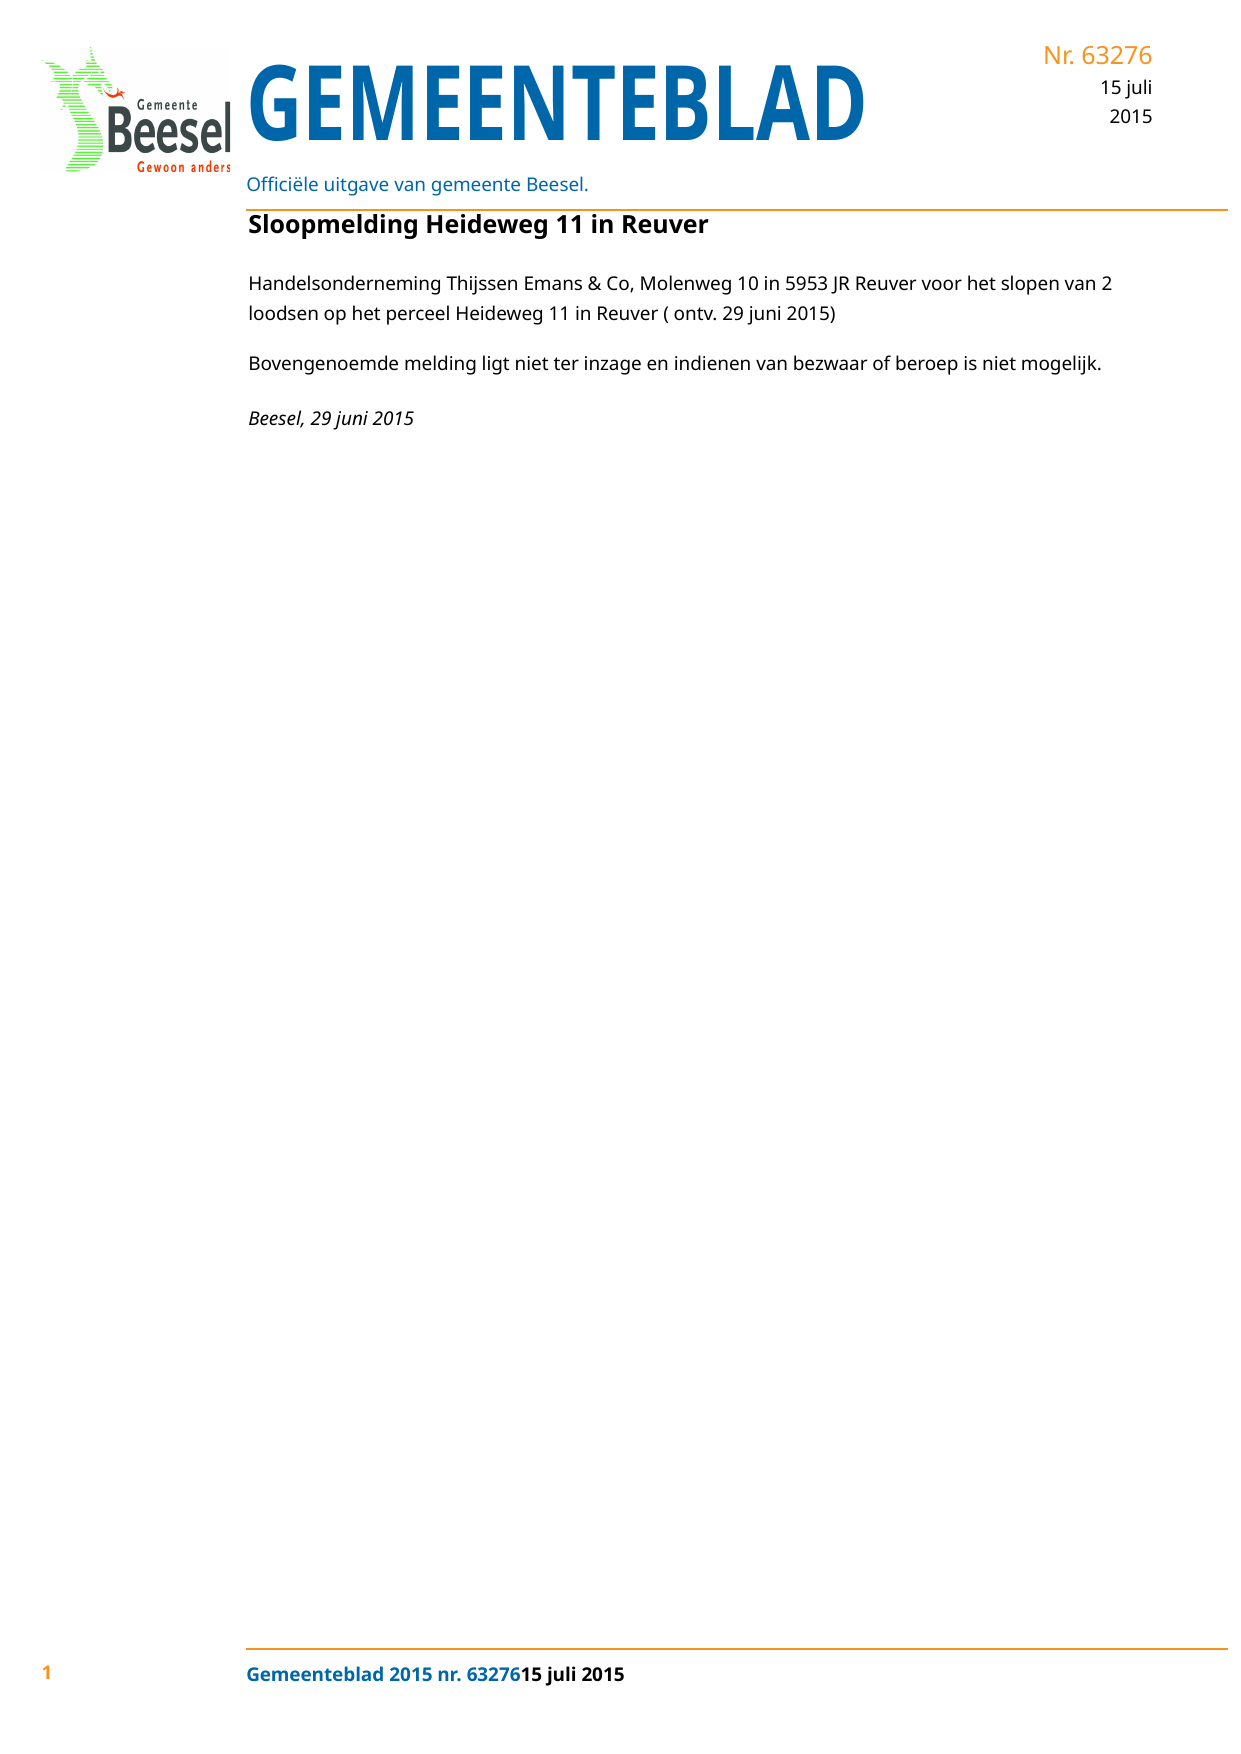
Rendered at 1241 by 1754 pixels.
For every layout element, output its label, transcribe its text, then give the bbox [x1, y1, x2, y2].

picture [41, 47, 231, 172]
text Handelsonderneming Thijssen Emans & Co, Molenweg 10 in 5953 JR Reuver voor het slopen van 2 loodsen op het perceel Heideweg 11 in Reuver ( ontv. 29 juni 2015) [248, 270, 1152, 326]
text Bovengenoemde melding ligt niet ter inzage en indienen van bezwaar of beroep is niet mogelijk. [248, 350, 1152, 376]
text Beesel, 29 juni 2015 [248, 406, 1152, 431]
text Sloopmelding Heideweg 11 in Reuver [248, 211, 1152, 241]
